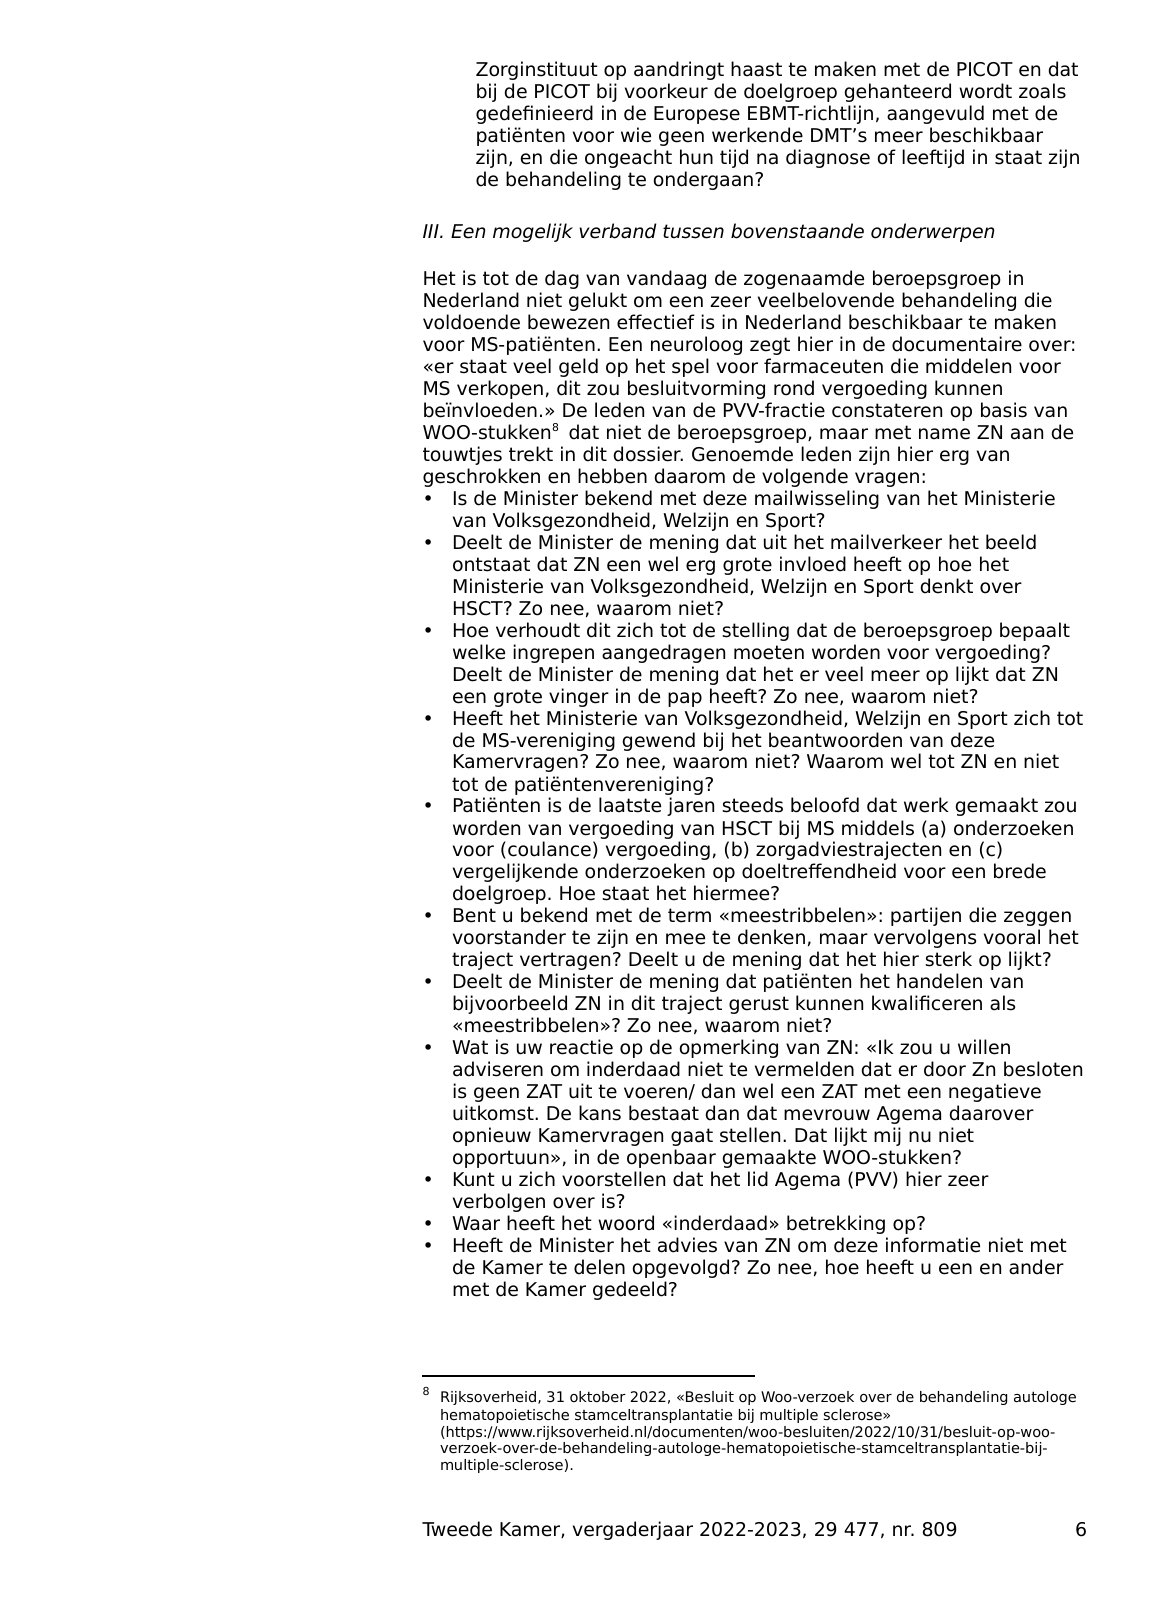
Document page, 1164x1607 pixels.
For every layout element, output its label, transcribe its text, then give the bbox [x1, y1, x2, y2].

text • Heeft het Ministerie van Volksgezondheid, Welzijn en Sport zich tot de MS-vereniging gewend bij het beantwoorden van deze Kamervragen? Zo nee, waarom niet? Waarom wel tot ZN en niet tot de patiëntenvereniging? [422, 707, 1087, 795]
text • Hoe verhoudt dit zich tot de stelling dat de beroepsgroep bepaalt welke ingrepen aangedragen moeten worden voor vergoeding? Deelt de Minister de mening dat het er veel meer op lijkt dat ZN een grote vinger in de pap heeft? Zo nee, waarom niet? [422, 619, 1087, 707]
text Het is tot de dag van vandaag de zogenaamde beroepsgroep in Nederland niet gelukt om een zeer veelbelovende behandeling die voldoende bewezen effectief is in Nederland beschikbaar te maken voor MS-patiënten. Een neuroloog zegt hier in de documentaire over: «er staat veel geld op het spel voor farmaceuten die middelen voor MS verkopen, dit zou besluitvorming rond vergoeding kunnen beïnvloeden.» De leden van de PVV-fractie constateren op basis van WOO-stukken dat niet de beroepsgroep, maar met name ZN aan de touwtjes trekt in dit dossier. Genoemde leden zijn hier erg van geschrokken en hebben daarom de volgende vragen: [422, 268, 1087, 488]
subtitle III. Een mogelijk verband tussen bovenstaande onderwerpen [422, 221, 1087, 243]
text • Waar heeft het woord «inderdaad» betrekking op? [422, 1213, 1087, 1235]
text • Wat is uw reactie op de opmerking van ZN: «Ik zou u willen adviseren om inderdaad niet te vermelden dat er door Zn besloten is geen ZAT uit te voeren/ dan wel een ZAT met een negatieve uitkomst. De kans bestaat dan dat mevrouw Agema daarover opnieuw Kamervragen gaat stellen. Dat lijkt mij nu niet opportuun», in de openbaar gemaakte WOO-stukken? [422, 1037, 1087, 1169]
text Rijksoverheid, 31 oktober 2022, «Besluit op Woo-verzoek over de behandeling autologe hematopoietische stamceltransplantatie bij multiple sclerose» (https://www.rijksoverheid.nl/documenten/woo-besluiten/2022/10/31/besluit-op-woo-verzoek-over-de-behandeling-autologe-hematopoietische-stamceltransplantatie-bij-multiple-sclerose). [422, 1385, 1087, 1474]
text • Deelt de Minister de mening dat patiënten het handelen van bijvoorbeeld ZN in dit traject gerust kunnen kwalificeren als «meestribbelen»? Zo nee, waarom niet? [422, 971, 1087, 1037]
text • Patiënten is de laatste jaren steeds beloofd dat werk gemaakt zou worden van vergoeding van HSCT bij MS middels (a) onderzoeken voor (coulance) vergoeding, (b) zorgadviestrajecten en (c) vergelijkende onderzoeken op doeltreffendheid voor een brede doelgroep. Hoe staat het hiermee? [422, 795, 1087, 905]
text • Heeft de Minister het advies van ZN om deze informatie niet met de Kamer te delen opgevolgd? Zo nee, hoe heeft u een en ander met de Kamer gedeeld? [422, 1235, 1087, 1301]
text Zorginstituut op aandringt haast te maken met de PICOT en dat bij de PICOT bij voorkeur de doelgroep gehanteerd wordt zoals gedefinieerd in de Europese EBMT-richtlijn, aangevuld met de patiënten voor wie geen werkende DMT’s meer beschikbaar zijn, en die ongeacht hun tijd na diagnose of leeftijd in staat zijn de behandeling te ondergaan? [422, 59, 1087, 191]
text • Is de Minister bekend met deze mailwisseling van het Ministerie van Volksgezondheid, Welzijn en Sport? [422, 488, 1087, 532]
text • Deelt de Minister de mening dat uit het mailverkeer het beeld ontstaat dat ZN een wel erg grote invloed heeft op hoe het Ministerie van Volksgezondheid, Welzijn en Sport denkt over HSCT? Zo nee, waarom niet? [422, 532, 1087, 619]
text • Bent u bekend met de term «meestribbelen»: partijen die zeggen voorstander te zijn en mee te denken, maar vervolgens vooral het traject vertragen? Deelt u de mening dat het hier sterk op lijkt? [422, 905, 1087, 971]
text • Kunt u zich voorstellen dat het lid Agema (PVV) hier zeer verbolgen over is? [422, 1169, 1087, 1213]
